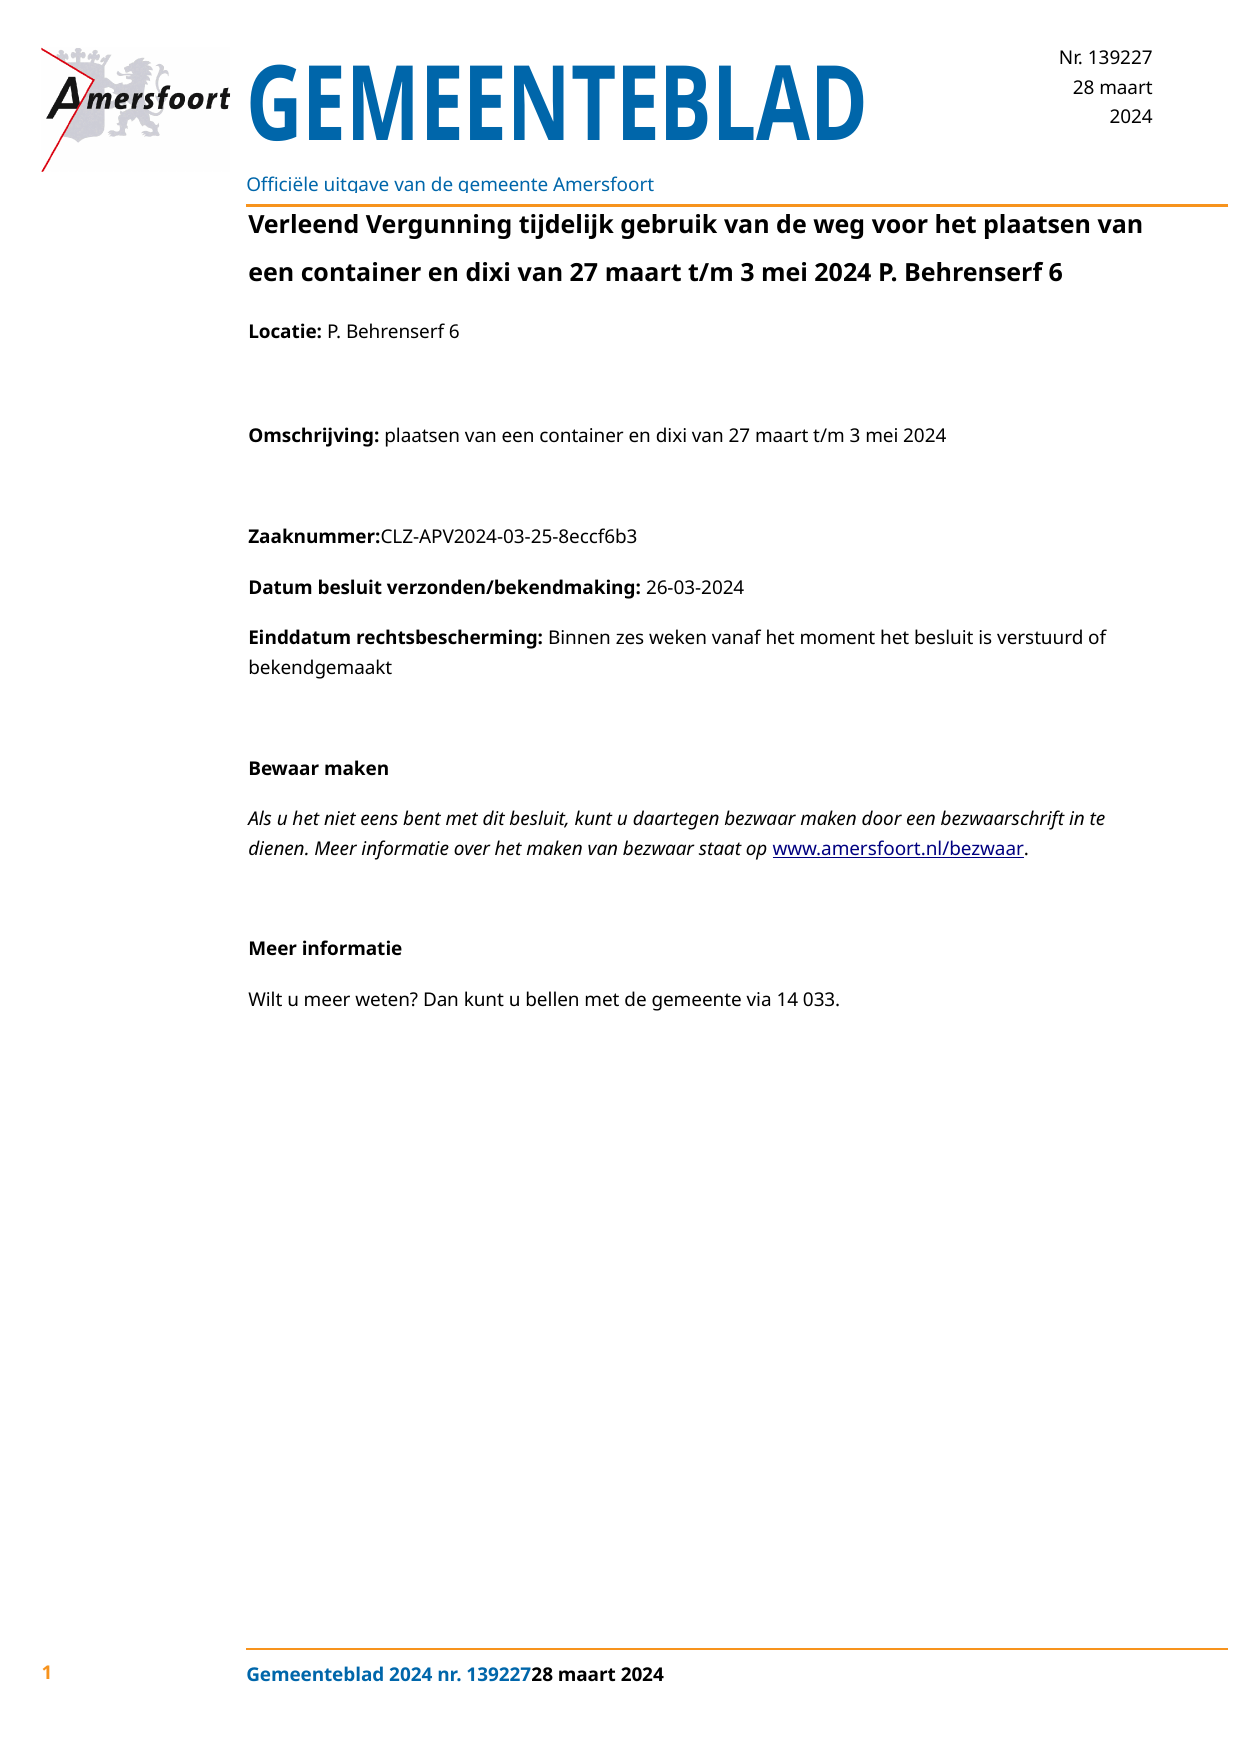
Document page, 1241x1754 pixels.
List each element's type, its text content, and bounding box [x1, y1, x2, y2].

picture [41, 47, 231, 172]
text Meer informatie [248, 936, 1152, 961]
text Wilt u meer weten? Dan kunt u bellen met de gemeente via 14 033. [248, 986, 1152, 1012]
text Bewaar maken [248, 755, 1152, 781]
text Zaaknummer:CLZ-APV2024-03-25-8eccf6b3 [248, 523, 1152, 549]
text ﻿Omschrijving: plaatsen van een container en dixi van 27 maart t/m 3 mei 2024 [248, 419, 1152, 448]
text Als u het niet eens bent met dit besluit, kunt u daartegen bezwaar maken door een bezwaarschrift in te dienen. Meer informatie over het maken van bezwaar staat op www.amersfoort.nl/bezwaar. [248, 805, 1152, 861]
text Verleend Vergunning tijdelijk gebruik van de weg voor het plaatsen van een container en dixi van 27 maart t/m 3 mei 2024 P. Behrenserf 6 [248, 207, 1152, 288]
text Einddatum rechtsbescherming: Binnen zes weken vanaf het moment het besluit is verstuurd of bekendgemaakt [248, 624, 1152, 680]
text Datum besluit verzonden/bekendmaking: 26-03-2024 [248, 574, 1152, 600]
text Locatie: P. Behrenserf 6 [248, 318, 1152, 344]
